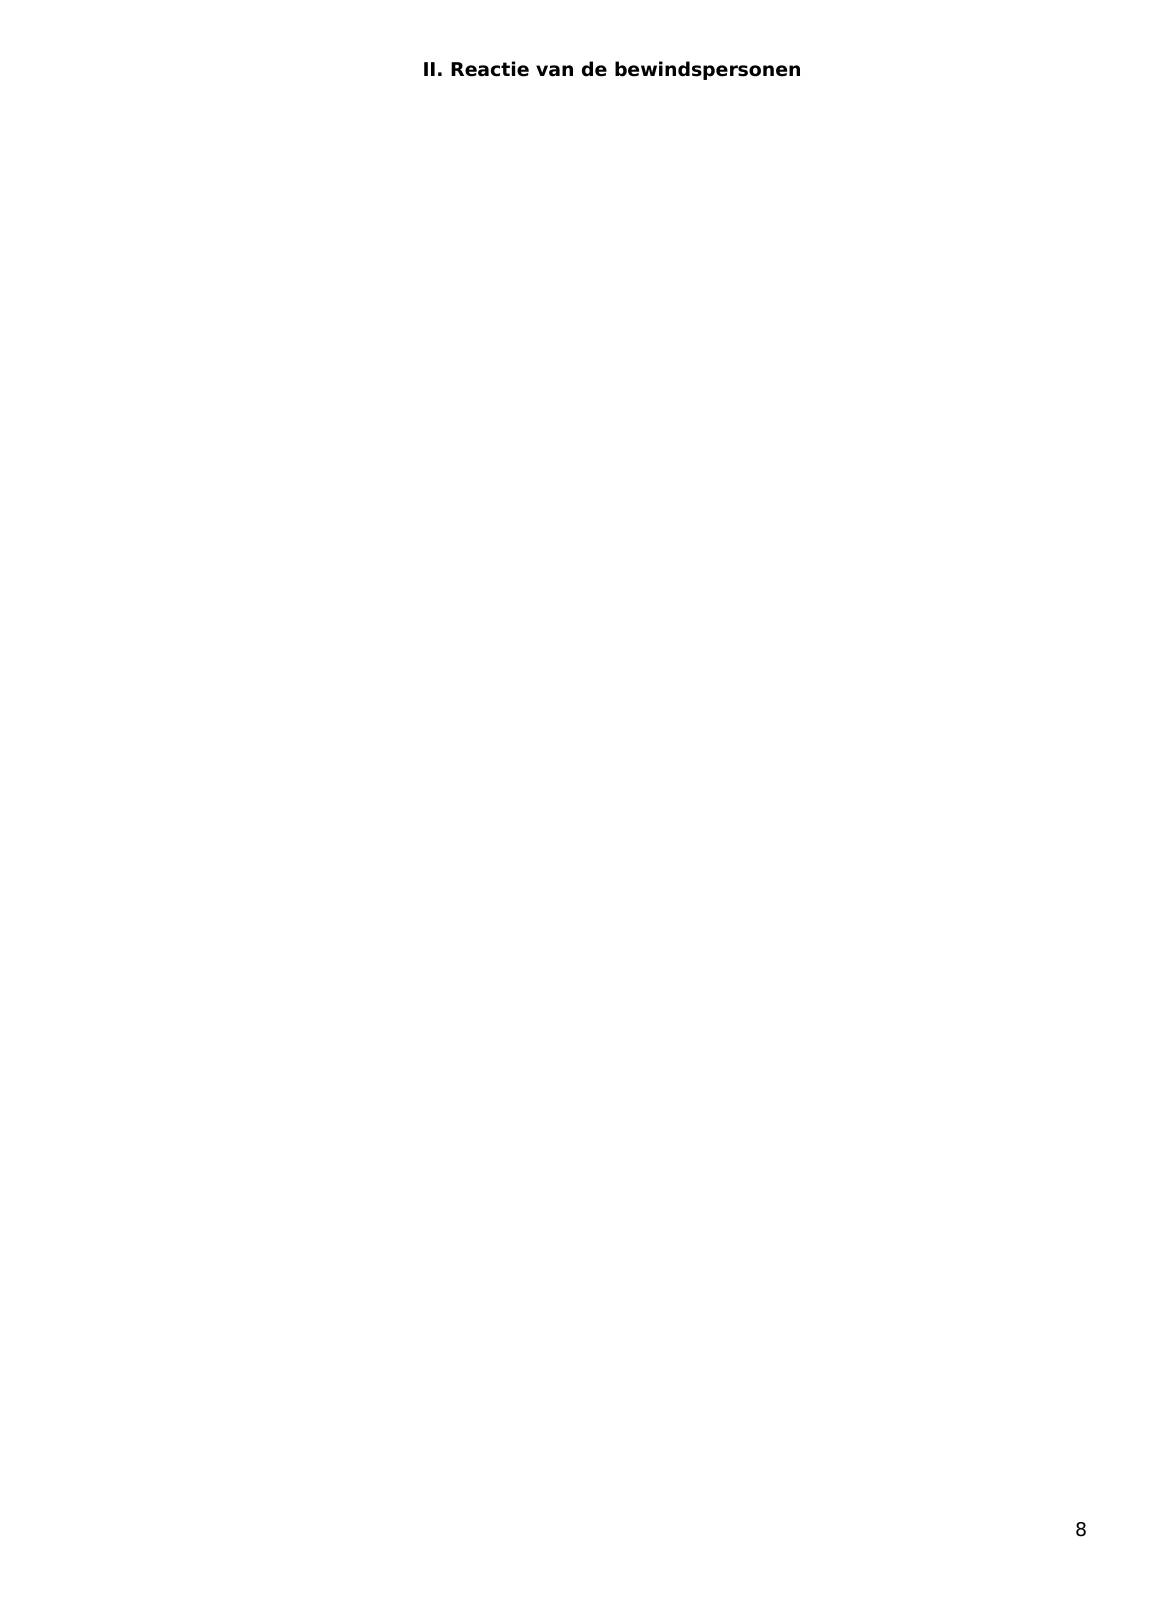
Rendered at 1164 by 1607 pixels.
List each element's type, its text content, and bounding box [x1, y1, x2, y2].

subtitle II. Reactie van de bewindspersonen [422, 59, 1087, 81]
